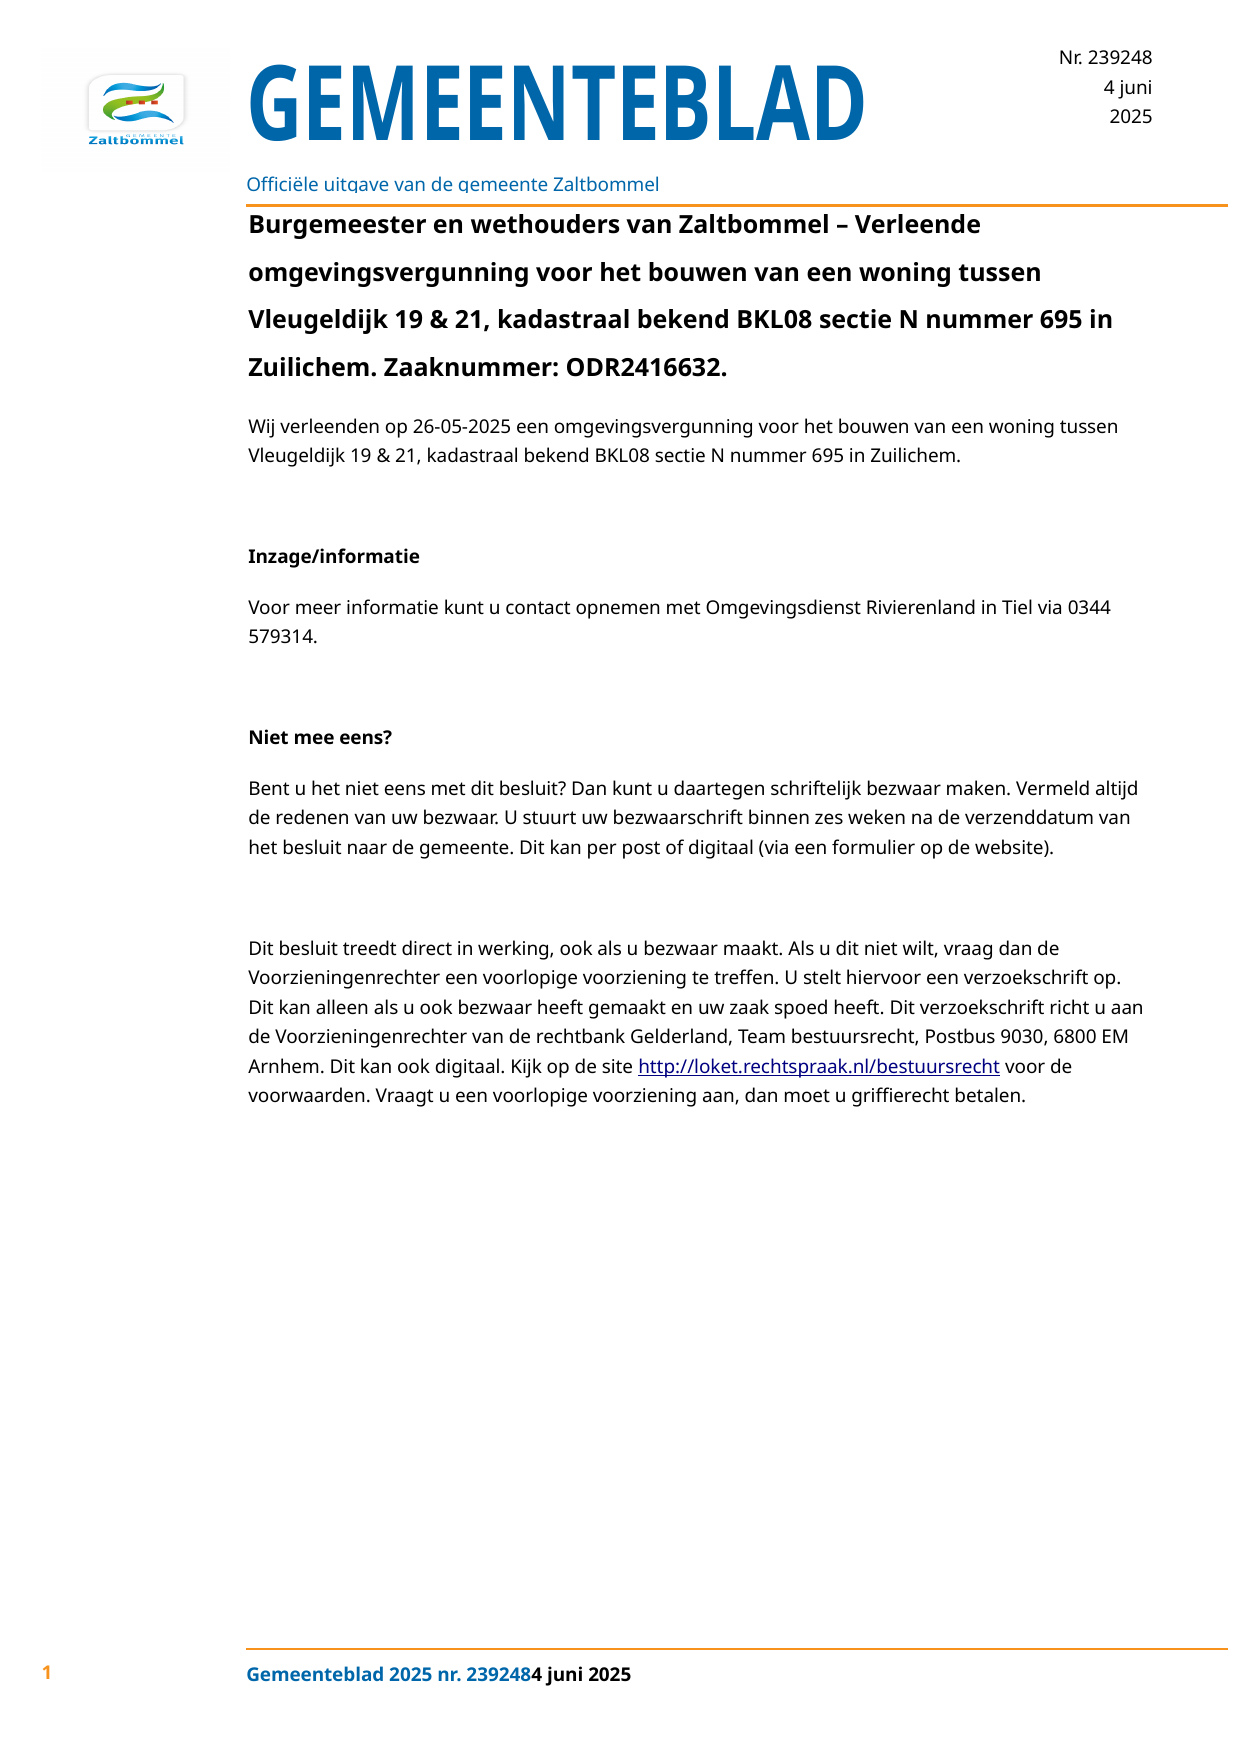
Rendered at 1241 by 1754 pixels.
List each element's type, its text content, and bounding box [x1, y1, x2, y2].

text Wij verleenden op 26-05-2025 een omgevingsvergunning voor het bouwen van een woning tussen Vleugeldijk 19 & 21, kadastraal bekend BKL08 sectie N nummer 695 in Zuilichem. [248, 413, 1152, 468]
text Dit besluit treedt direct in werking, ook als u bezwaar maakt. Als u dit niet wilt, vraag dan de Voorzieningenrechter een voorlopige voorziening te treffen. U stelt hiervoor een verzoekschrift op. Dit kan alleen als u ook bezwaar heeft gemaakt en uw zaak spoed heeft. Dit verzoekschrift richt u aan de Voorzieningenrechter van de rechtbank Gelderland, Team bestuursrecht, Postbus 9030, 6800 EM Arnhem. Dit kan ook digitaal. Kijk op de site http://loket.rechtspraak.nl/bestuursrecht voor de voorwaarden. Vraagt u een voorlopige voorziening aan, dan moet u griffierecht betalen. [248, 935, 1152, 1108]
text Inzage/informatie [248, 543, 1152, 569]
text Voor meer informatie kunt u contact opnemen met Omgevingsdienst Rivierenland in Tiel via 0344 579314. [248, 594, 1152, 649]
picture [41, 47, 231, 172]
text Bent u het niet eens met dit besluit? Dan kunt u daartegen schriftelijk bezwaar maken. Vermeld altijd de redenen van uw bezwaar. U stuurt uw bezwaarschrift binnen zes weken na de verzenddatum van het besluit naar de gemeente. Dit kan per post of digitaal (via een formulier op de website). [248, 775, 1152, 860]
text Niet mee eens? [248, 724, 1152, 750]
text Burgemeester en wethouders van Zaltbommel – Verleende omgevingsvergunning voor het bouwen van een woning tussen Vleugeldijk 19 & 21, kadastraal bekend BKL08 sectie N nummer 695 in Zuilichem. Zaaknummer: ODR2416632. [248, 207, 1152, 384]
